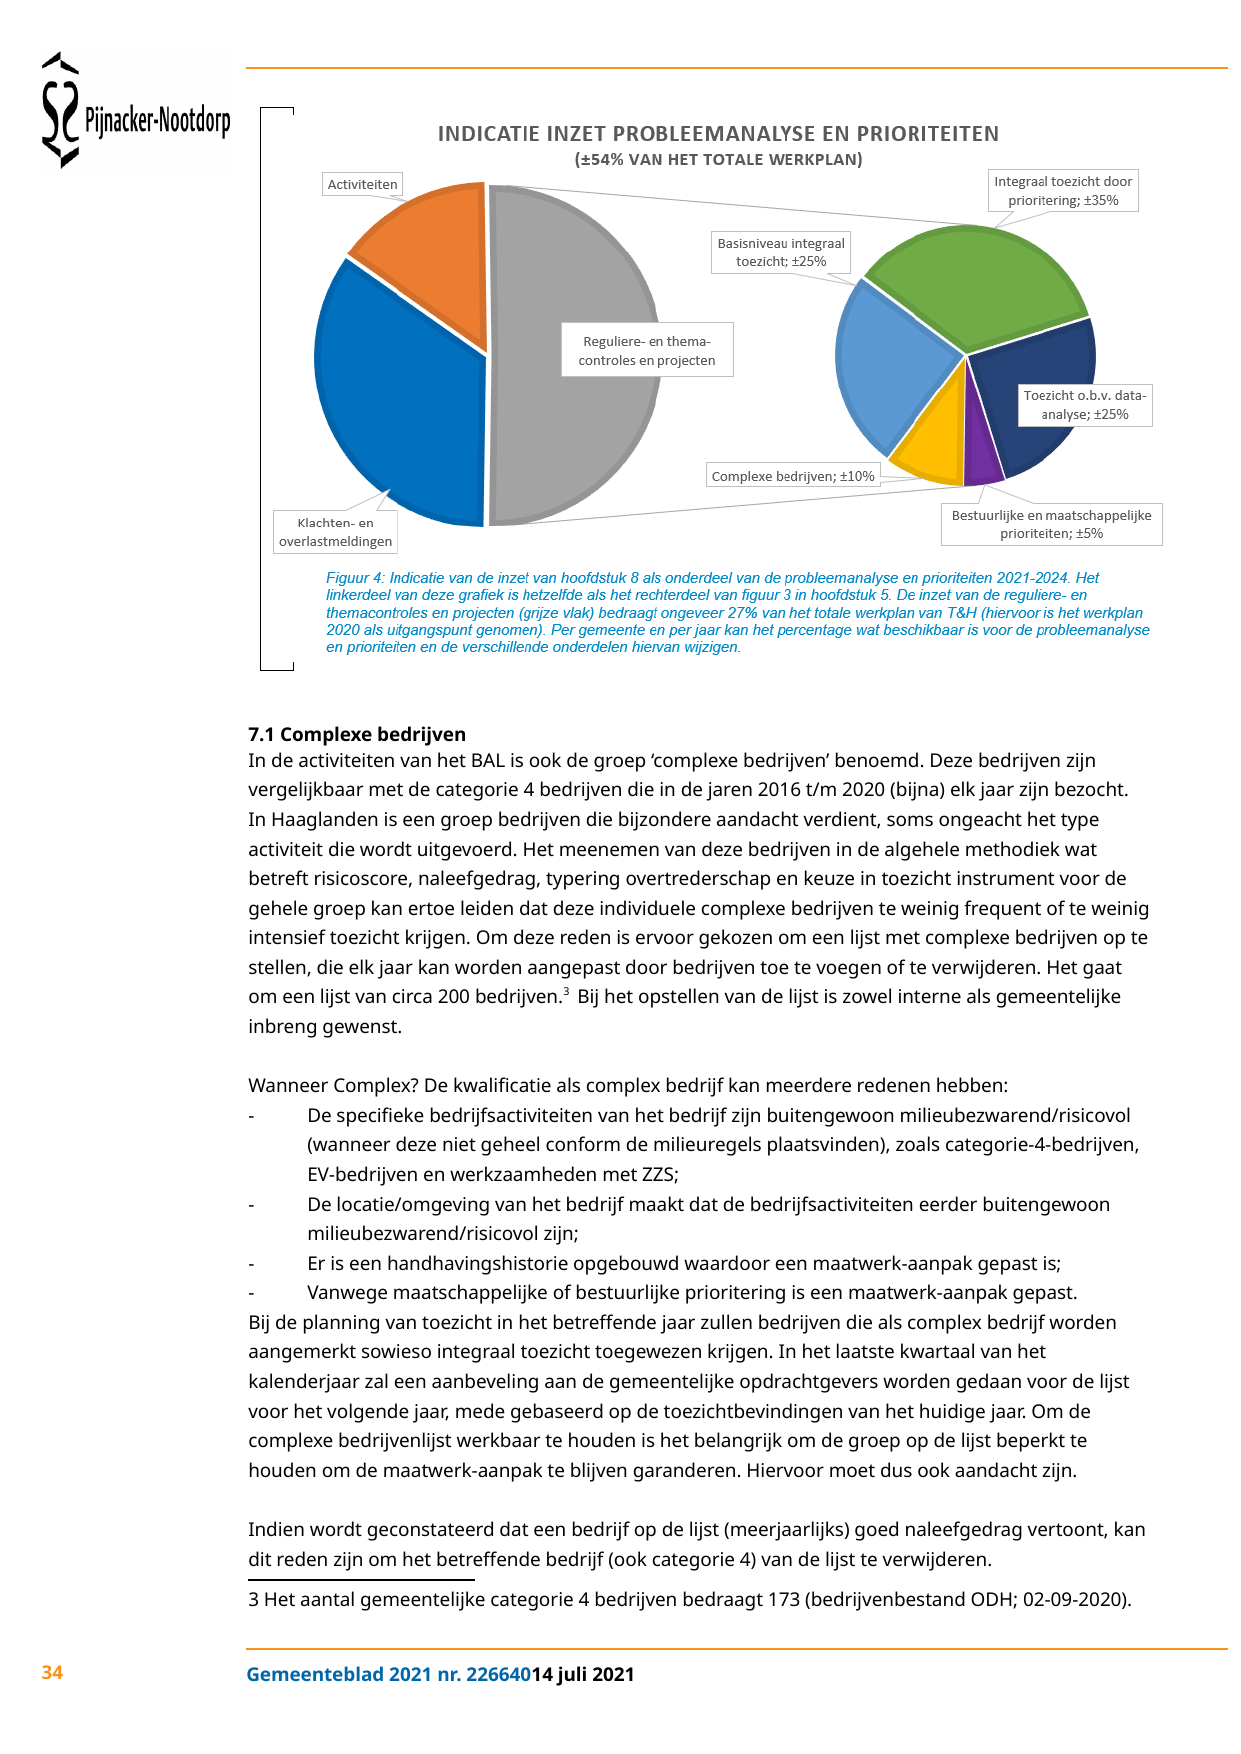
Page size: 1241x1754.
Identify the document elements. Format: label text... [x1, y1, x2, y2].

list Vanwege maatschappelijke of bestuurlijke prioritering is een maatwerk-aanpak gepast. [248, 1279, 1152, 1305]
text Indien wordt geconstateerd dat een bedrijf op de lijst (meerjaarlijks) goed naleefgedrag vertoont, kan dit reden zijn om het betreffende bedrijf (ook categorie 4) van de lijst te verwijderen. [248, 1516, 1152, 1572]
list De specifieke bedrijfsactiviteiten van het bedrijf zijn buitengewoon milieubezwarend/risicovol (wanneer deze niet geheel conform de milieuregels plaatsvinden), zoals categorie-4-bedrijven, EV-bedrijven en werkzaamheden met ZZS; [248, 1102, 1152, 1187]
text In de activiteiten van het BAL is ook de groep ‘complexe bedrijven’ benoemd. Deze bedrijven zijn vergelijkbaar met de categorie 4 bedrijven die in de jaren 2016 t/m 2020 (bijna) elk jaar zijn bezocht. [248, 747, 1152, 802]
text Bij de planning van toezicht in het betreffende jaar zullen bedrijven die als complex bedrijf worden aangemerkt sowieso integraal toezicht toegewezen krijgen. In het laatste kwartaal van het kalenderjaar zal een aanbeveling aan de gemeentelijke opdrachtgevers worden gedaan voor de lijst voor het volgende jaar, mede gebaseerd op de toezichtbevindingen van het huidige jaar. Om de complexe bedrijvenlijst werkbaar te houden is het belangrijk om de groep op de lijst beperkt te houden om de maatwerk-aanpak te blijven garanderen. Hiervoor moet dus ook aandacht zijn. [248, 1309, 1152, 1483]
list De locatie/omgeving van het bedrijf maakt dat de bedrijfsactiviteiten eerder buitengewoon milieubezwarend/risicovol zijn; [248, 1191, 1152, 1246]
picture [41, 47, 231, 172]
text Wanneer Complex? De kwalificatie als complex bedrijf kan meerdere redenen hebben: [248, 1072, 1152, 1098]
picture [268, 115, 1173, 662]
text In Haaglanden is een groep bedrijven die bijzondere aandacht verdient, soms ongeacht het type activiteit die wordt uitgevoerd. Het meenemen van deze bedrijven in de algehele methodiek wat betreft risicoscore, naleefgedrag, typering overtrederschap en keuze in toezicht instrument voor de gehele groep kan ertoe leiden dat deze individuele complexe bedrijven te weinig frequent of te weinig intensief toezicht krijgen. Om deze reden is ervoor gekozen om een lijst met complexe bedrijven op te stellen, die elk jaar kan worden aangepast door bedrijven toe te voegen of te verwijderen. Het gaat om een lijst van circa 200 bedrijven. Bij het opstellen van de lijst is zowel interne als gemeentelijke inbreng gewenst. [248, 806, 1152, 1039]
text Het aantal gemeentelijke categorie 4 bedrijven bedraagt 173 (bedrijvenbestand ODH; 02-09-2020). [248, 1586, 1152, 1612]
list Er is een handhavingshistorie opgebouwd waardoor een maatwerk-aanpak gepast is; [248, 1250, 1152, 1276]
text 7.1 Complexe bedrijven [248, 721, 1152, 747]
